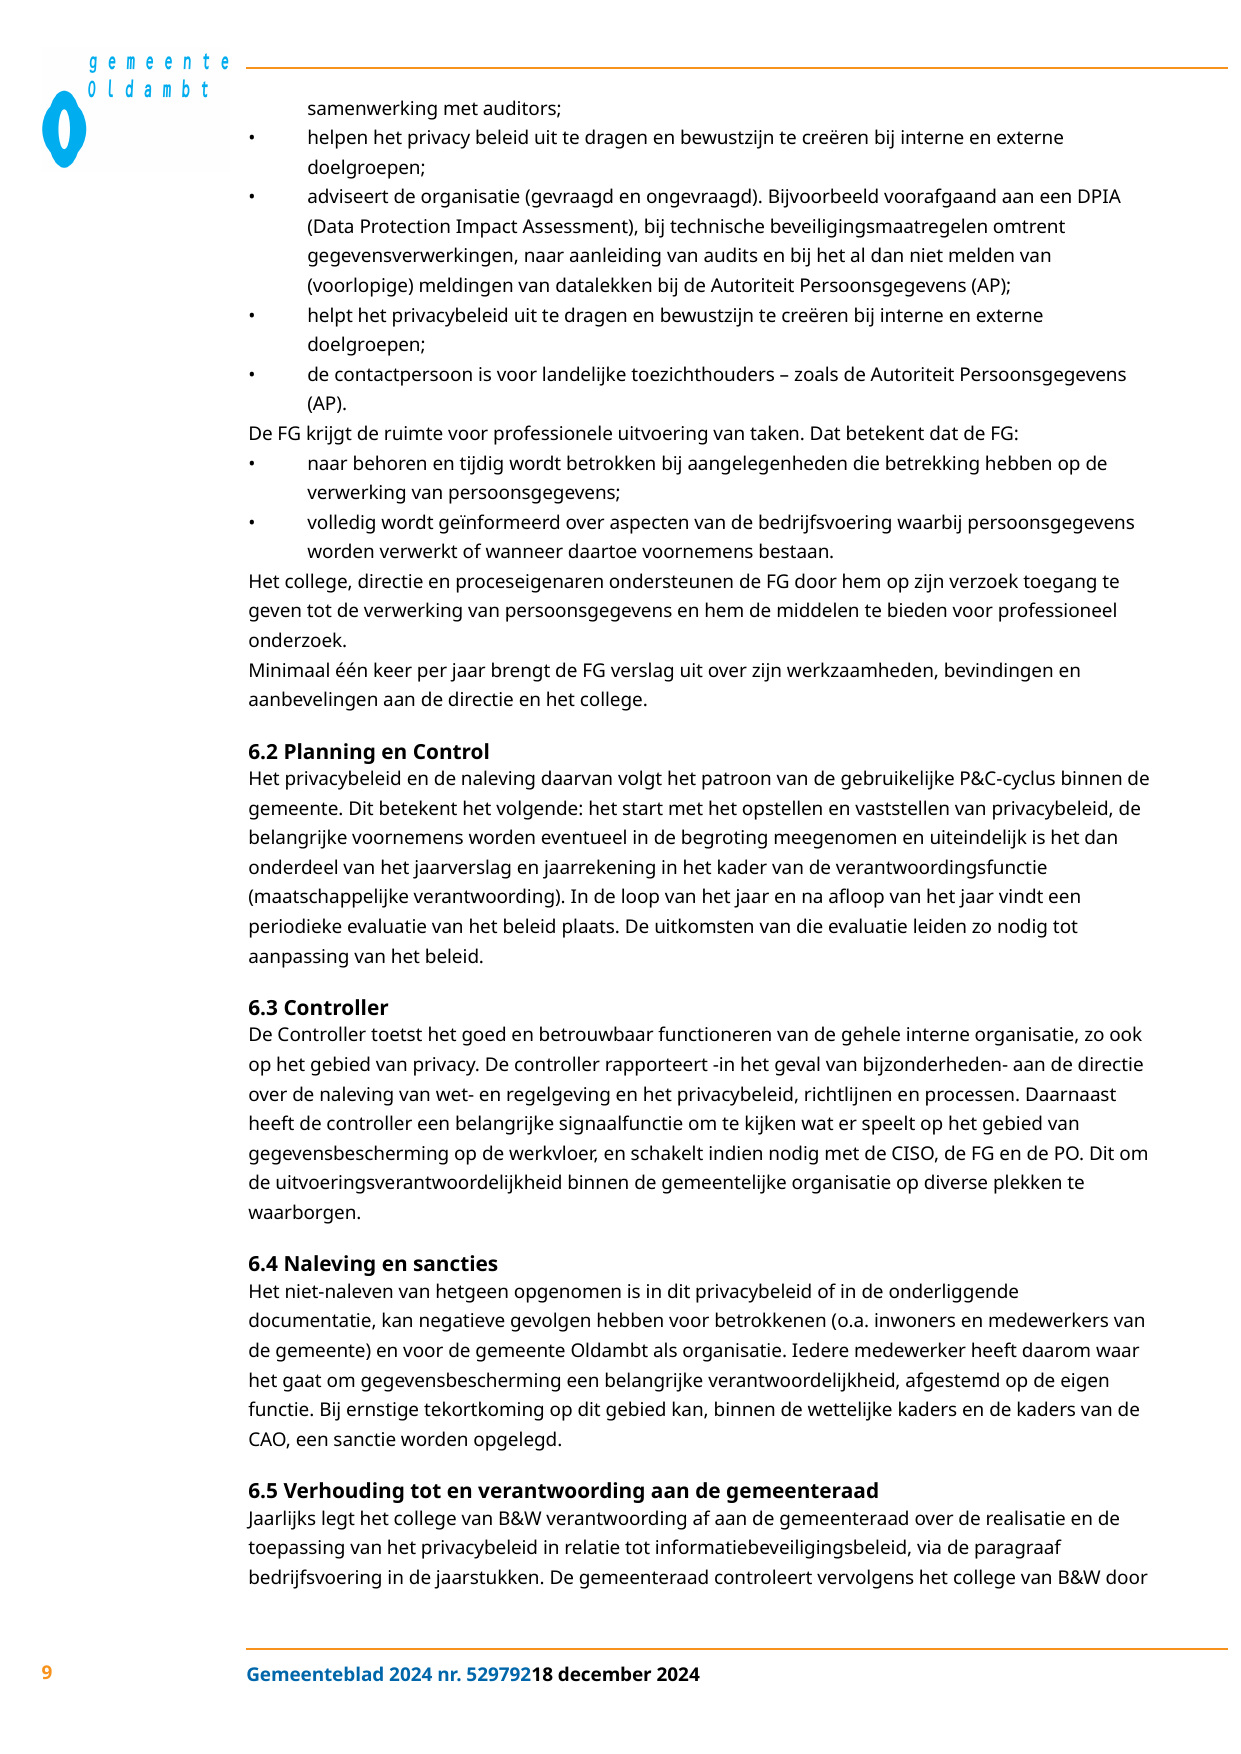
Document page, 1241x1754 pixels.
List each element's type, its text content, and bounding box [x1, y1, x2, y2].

list naar behoren en tijdig wordt betrokken bij aangelegenheden die betrekking hebben op de verwerking van persoonsgegevens; [248, 450, 1152, 505]
list adviseert de organisatie (gevraagd en ongevraagd). Bijvoorbeeld voorafgaand aan een DPIA (Data Protection Impact Assessment), bij technische beveiligingsmaatregelen omtrent gegevensverwerkingen, naar aanleiding van audits en bij het al dan niet melden van (voorlopige) meldingen van datalekken bij de Autoriteit Persoonsgegevens (AP); [248, 183, 1152, 298]
text 6.3 Controller [248, 993, 1152, 1022]
list helpt het privacybeleid uit te dragen en bewustzijn te creëren bij interne en externe doelgroepen; [248, 302, 1152, 357]
text Het college, directie en proceseigenaren ondersteunen de FG door hem op zijn verzoek toegang te geven tot de verwerking van persoonsgegevens en hem de middelen te bieden voor professioneel onderzoek. [248, 568, 1152, 653]
text 6.2 Planning en Control [248, 737, 1152, 765]
text Minimaal één keer per jaar brengt de FG verslag uit over zijn werkzaamheden, bevindingen en aanbevelingen aan de directie en het college. [248, 657, 1152, 712]
list helpen het privacy beleid uit te dragen en bewustzijn te creëren bij interne en externe doelgroepen; [248, 124, 1152, 180]
text Jaarlijks legt het college van B&W verantwoording af aan de gemeenteraad over de realisatie en de toepassing van het privacybeleid in relatie tot informatiebeveiligingsbeleid, via de paragraaf bedrijfsvoering in de jaarstukken. De gemeenteraad controleert vervolgens het college van B&W door [248, 1505, 1152, 1590]
text De Controller toetst het goed en betrouwbaar functioneren van de gehele interne organisatie, zo ook op het gebied van privacy. De controller rapporteert -in het geval van bijzonderheden- aan de directie over de naleving van wet- en regelgeving en het privacybeleid, richtlijnen en processen. Daarnaast heeft de controller een belangrijke signaalfunctie om te kijken wat er speelt op het gebied van gegevensbescherming op de werkvloer, en schakelt indien nodig met de CISO, de FG en de PO. Dit om de uitvoeringsverantwoordelijkheid binnen de gemeentelijke organisatie op diverse plekken te waarborgen. [248, 1022, 1152, 1225]
text De FG krijgt de ruimte voor professionele uitvoering van taken. Dat betekent dat de FG: [248, 420, 1152, 446]
list volledig wordt geïnformeerd over aspecten van de bedrijfsvoering waarbij persoonsgegevens worden verwerkt of wanneer daartoe voornemens bestaan. [248, 509, 1152, 564]
text Het niet-naleven van hetgeen opgenomen is in dit privacybeleid of in de onderliggende documentatie, kan negatieve gevolgen hebben voor betrokkenen (o.a. inwoners en medewerkers van de gemeente) en voor de gemeente Oldambt als organisatie. Iedere medewerker heeft daarom waar het gaat om gegevensbescherming een belangrijke verantwoordelijkheid, afgestemd op de eigen functie. Bij ernstige tekortkoming op dit gebied kan, binnen de wettelijke kaders en de kaders van de CAO, een sanctie worden opgelegd. [248, 1278, 1152, 1452]
text 6.4 Naleving en sancties [248, 1249, 1152, 1278]
list de contactpersoon is voor landelijke toezichthouders – zoals de Autoriteit Persoonsgegevens (AP). [248, 361, 1152, 416]
list samenwerking met auditors; [248, 95, 1152, 121]
text Het privacybeleid en de naleving daarvan volgt het patroon van de gebruikelijke P&C-cyclus binnen de gemeente. Dit betekent het volgende: het start met het opstellen en vaststellen van privacybeleid, de belangrijke voornemens worden eventueel in de begroting meegenomen en uiteindelijk is het dan onderdeel van het jaarverslag en jaarrekening in het kader van de verantwoordingsfunctie (maatschappelijke verantwoording). In de loop van het jaar en na afloop van het jaar vindt een periodieke evaluatie van het beleid plaats. De uitkomsten van die evaluatie leiden zo nodig tot aanpassing van het beleid. [248, 765, 1152, 968]
picture [41, 47, 231, 172]
text 6.5 Verhouding tot en verantwoording aan de gemeenteraad [248, 1476, 1152, 1505]
